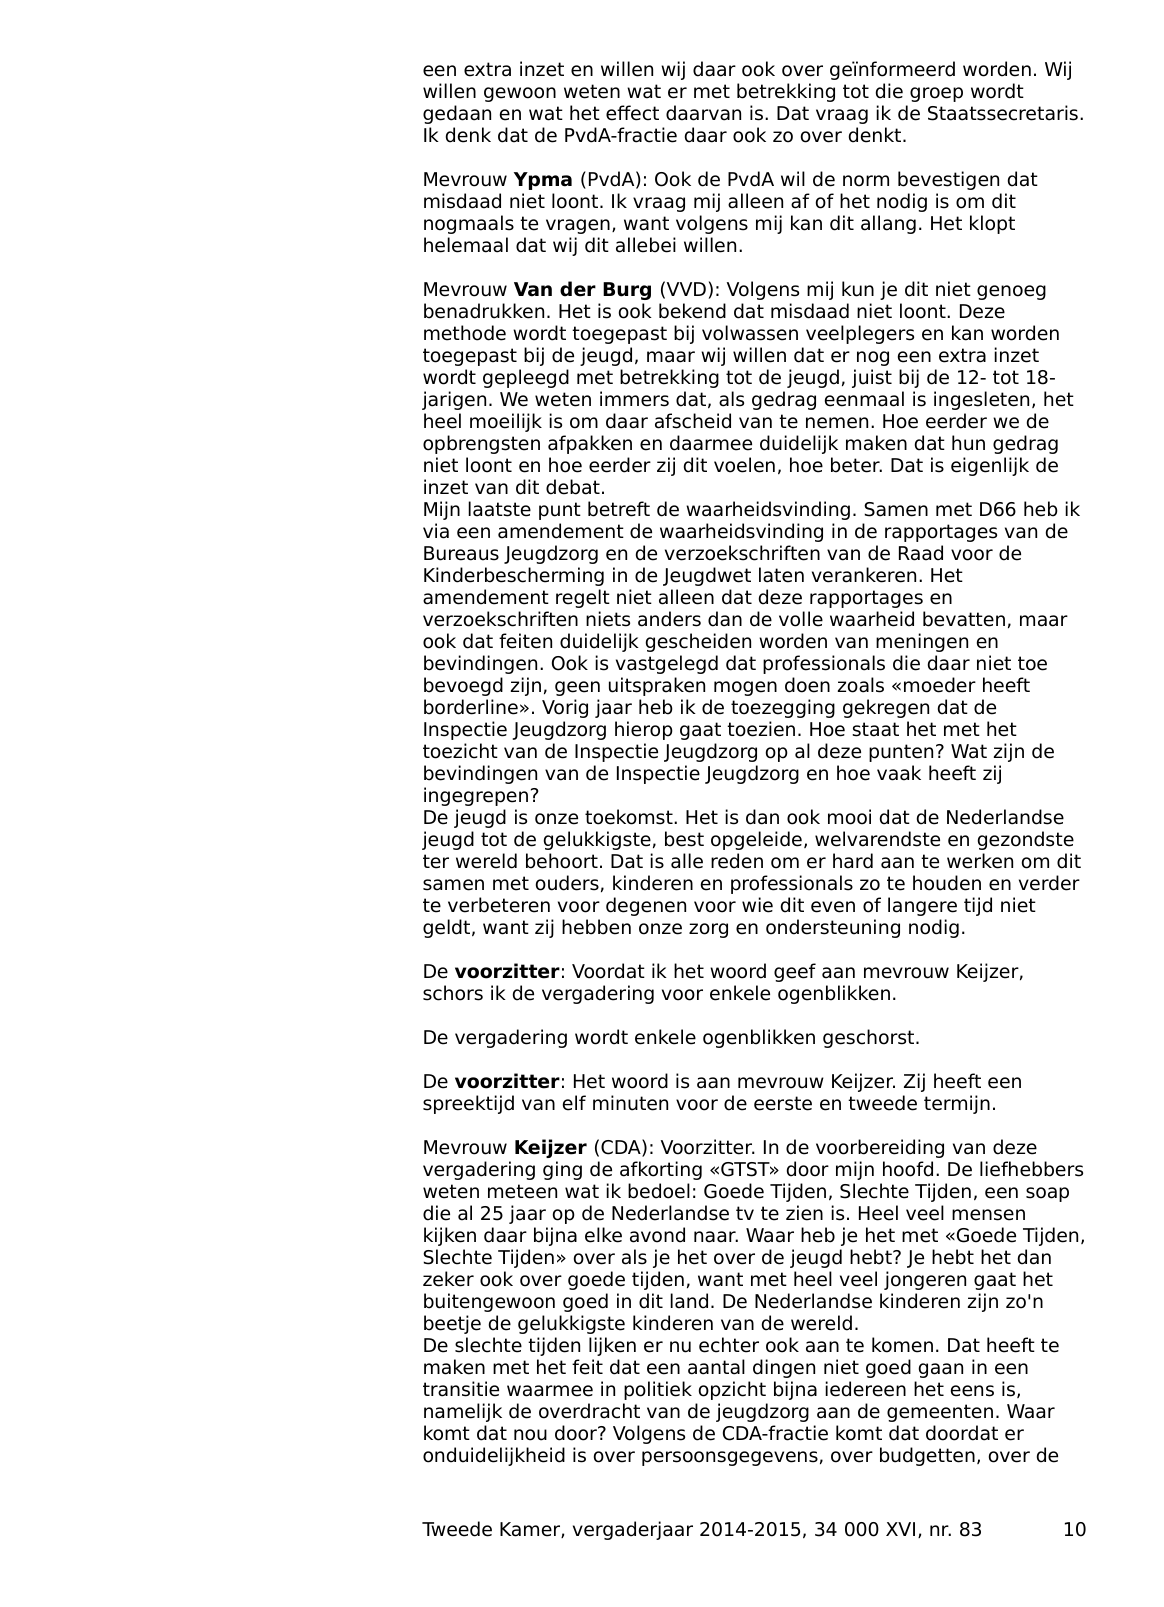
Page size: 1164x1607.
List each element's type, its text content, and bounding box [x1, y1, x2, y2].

text De voorzitter: Voordat ik het woord geef aan mevrouw Keijzer, schors ik de vergadering voor enkele ogenblikken. [422, 961, 1087, 1005]
text De jeugd is onze toekomst. Het is dan ook mooi dat de Nederlandse jeugd tot de gelukkigste, best opgeleide, welvarendste en gezondste ter wereld behoort. Dat is alle reden om er hard aan te werken om dit samen met ouders, kinderen en professionals zo te houden en verder te verbeteren voor degenen voor wie dit even of langere tijd niet geldt, want zij hebben onze zorg en ondersteuning nodig. [422, 807, 1087, 939]
text De vergadering wordt enkele ogenblikken geschorst. [422, 1027, 1087, 1049]
text De voorzitter: Het woord is aan mevrouw Keijzer. Zij heeft een spreektijd van elf minuten voor de eerste en tweede termijn. [422, 1071, 1087, 1115]
text Mevrouw Van der Burg (VVD): Volgens mij kun je dit niet genoeg benadrukken. Het is ook bekend dat misdaad niet loont. Deze methode wordt toegepast bij volwassen veelplegers en kan worden toegepast bij de jeugd, maar wij willen dat er nog een extra inzet wordt gepleegd met betrekking tot de jeugd, juist bij de 12- tot 18-jarigen. We weten immers dat, als gedrag eenmaal is ingesleten, het heel moeilijk is om daar afscheid van te nemen. Hoe eerder we de opbrengsten afpakken en daarmee duidelijk maken dat hun gedrag niet loont en hoe eerder zij dit voelen, hoe beter. Dat is eigenlijk de inzet van dit debat. [422, 279, 1087, 499]
text een extra inzet en willen wij daar ook over geïnformeerd worden. Wij willen gewoon weten wat er met betrekking tot die groep wordt gedaan en wat het effect daarvan is. Dat vraag ik de Staatssecretaris. Ik denk dat de PvdA-fractie daar ook zo over denkt. [422, 59, 1087, 147]
text De slechte tijden lijken er nu echter ook aan te komen. Dat heeft te maken met het feit dat een aantal dingen niet goed gaan in een transitie waarmee in politiek opzicht bijna iedereen het eens is, namelijk de overdracht van de jeugdzorg aan de gemeenten. Waar komt dat nou door? Volgens de CDA-fractie komt dat doordat er onduidelijkheid is over persoonsgegevens, over budgetten, over de [422, 1335, 1087, 1467]
text Mevrouw Keijzer (CDA): Voorzitter. In de voorbereiding van deze vergadering ging de afkorting «GTST» door mijn hoofd. De liefhebbers weten meteen wat ik bedoel: Goede Tijden, Slechte Tijden, een soap die al 25 jaar op de Nederlandse tv te zien is. Heel veel mensen kijken daar bijna elke avond naar. Waar heb je het met «Goede Tijden, Slechte Tijden» over als je het over de jeugd hebt? Je hebt het dan zeker ook over goede tijden, want met heel veel jongeren gaat het buitengewoon goed in dit land. De Nederlandse kinderen zijn zo'n beetje de gelukkigste kinderen van de wereld. [422, 1137, 1087, 1335]
text Mijn laatste punt betreft de waarheidsvinding. Samen met D66 heb ik via een amendement de waarheidsvinding in de rapportages van de Bureaus Jeugdzorg en de verzoekschriften van de Raad voor de Kinderbescherming in de Jeugdwet laten verankeren. Het amendement regelt niet alleen dat deze rapportages en verzoekschriften niets anders dan de volle waarheid bevatten, maar ook dat feiten duidelijk gescheiden worden van meningen en bevindingen. Ook is vastgelegd dat professionals die daar niet toe bevoegd zijn, geen uitspraken mogen doen zoals «moeder heeft borderline». Vorig jaar heb ik de toezegging gekregen dat de Inspectie Jeugdzorg hierop gaat toezien. Hoe staat het met het toezicht van de Inspectie Jeugdzorg op al deze punten? Wat zijn de bevindingen van de Inspectie Jeugdzorg en hoe vaak heeft zij ingegrepen? [422, 499, 1087, 807]
text Mevrouw Ypma (PvdA): Ook de PvdA wil de norm bevestigen dat misdaad niet loont. Ik vraag mij alleen af of het nodig is om dit nogmaals te vragen, want volgens mij kan dit allang. Het klopt helemaal dat wij dit allebei willen. [422, 169, 1087, 257]
